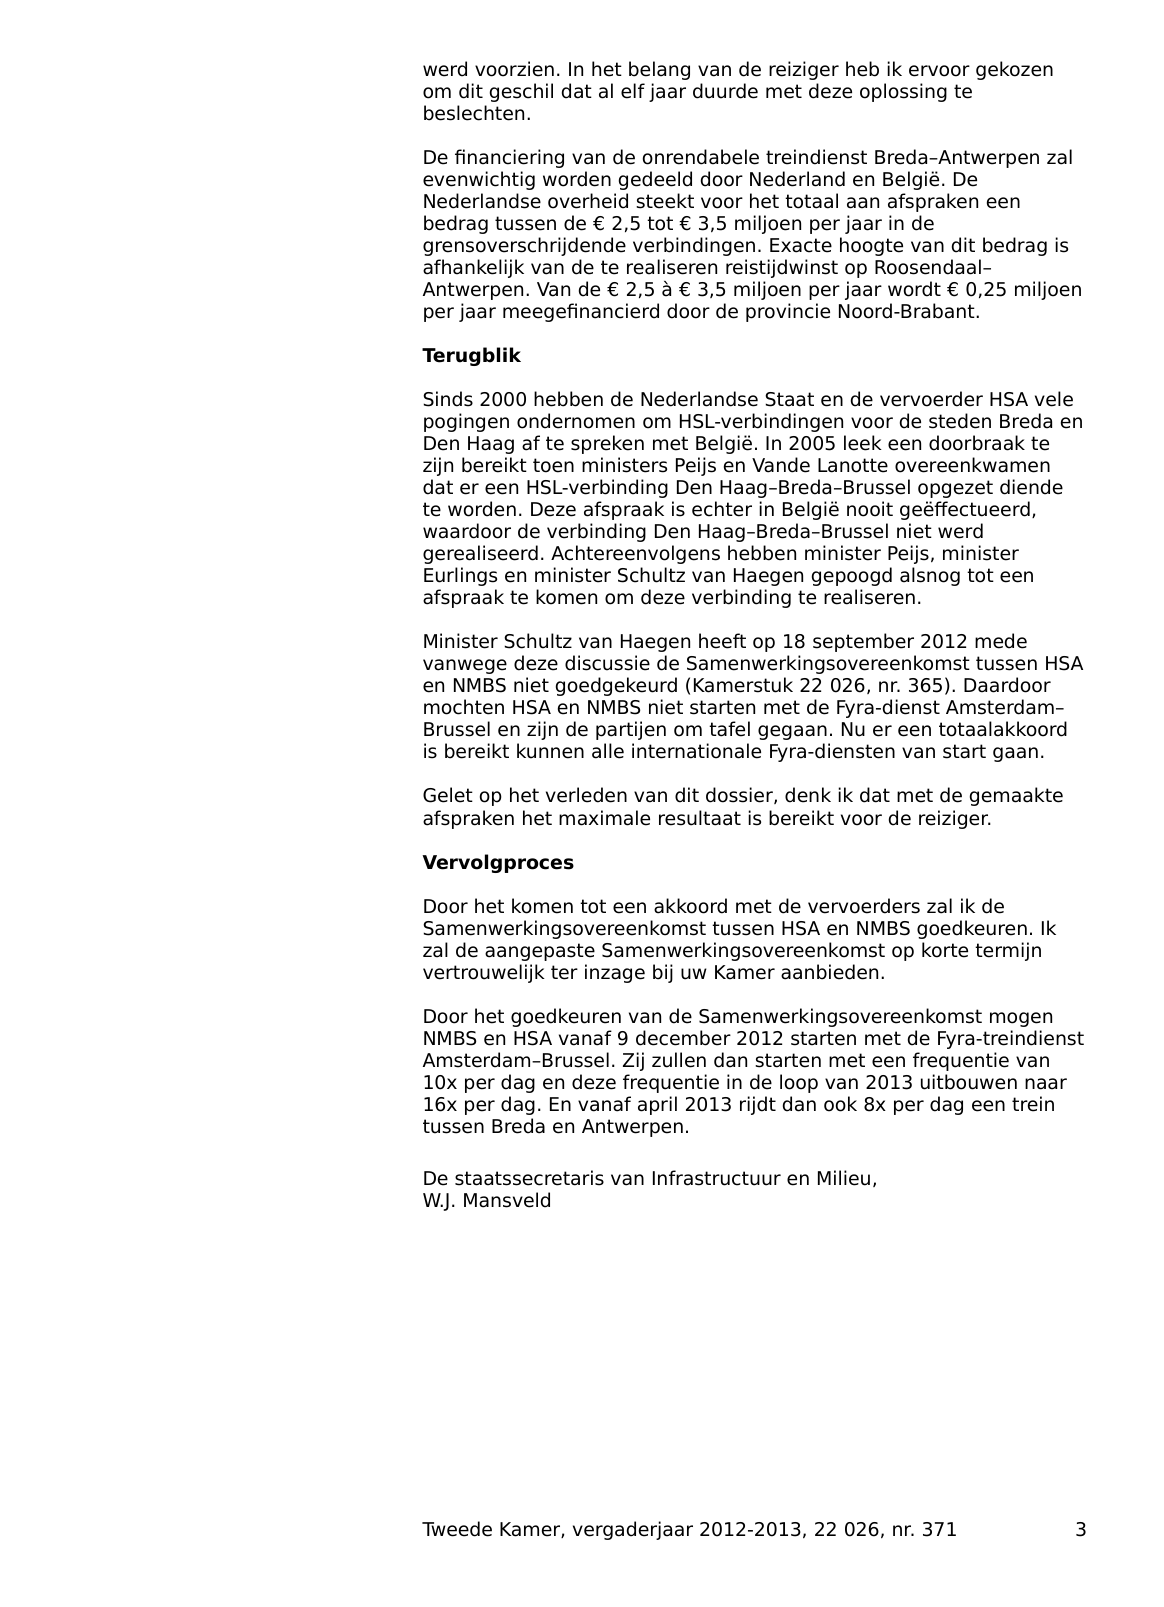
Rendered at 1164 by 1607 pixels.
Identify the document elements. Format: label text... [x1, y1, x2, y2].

text werd voorzien. In het belang van de reiziger heb ik ervoor gekozen om dit geschil dat al elf jaar duurde met deze oplossing te beslechten. [422, 59, 1087, 125]
text Door het goedkeuren van de Samenwerkingsovereenkomst mogen NMBS en HSA vanaf 9 december 2012 starten met de Fyra-treindienst Amsterdam–Brussel. Zij zullen dan starten met een frequentie van 10x per dag en deze frequentie in de loop van 2013 uitbouwen naar 16x per dag. En vanaf april 2013 rijdt dan ook 8x per dag een trein tussen Breda en Antwerpen. [422, 1006, 1087, 1138]
text Gelet op het verleden van dit dossier, denk ik dat met de gemaakte afspraken het maximale resultaat is bereikt voor de reiziger. [422, 785, 1087, 829]
text Sinds 2000 hebben de Nederlandse Staat en de vervoerder HSA vele pogingen ondernomen om HSL-verbindingen voor de steden Breda en Den Haag af te spreken met België. In 2005 leek een doorbraak te zijn bereikt toen ministers Peijs en Vande Lanotte overeenkwamen dat er een HSL-verbinding Den Haag–Breda–Brussel opgezet diende te worden. Deze afspraak is echter in België nooit geëffectueerd, waardoor de verbinding Den Haag–Breda–Brussel niet werd gerealiseerd. Achtereenvolgens hebben minister Peijs, minister Eurlings en minister Schultz van Haegen gepoogd alsnog tot een afspraak te komen om deze verbinding te realiseren. [422, 389, 1087, 609]
text Minister Schultz van Haegen heeft op 18 september 2012 mede vanwege deze discussie de Samenwerkingsovereenkomst tussen HSA en NMBS niet goedgekeurd (Kamerstuk 22 026, nr. 365). Daardoor mochten HSA en NMBS niet starten met de Fyra-dienst Amsterdam–Brussel en zijn de partijen om tafel gegaan. Nu er een totaalakkoord is bereikt kunnen alle internationale Fyra-diensten van start gaan. [422, 631, 1087, 763]
text De staatssecretaris van Infrastructuur en Milieu, W.J. Mansveld [422, 1168, 1087, 1212]
text De financiering van de onrendabele treindienst Breda–Antwerpen zal evenwichtig worden gedeeld door Nederland en België. De Nederlandse overheid steekt voor het totaal aan afspraken een bedrag tussen de € 2,5 tot € 3,5 miljoen per jaar in de grensoverschrijdende verbindingen. Exacte hoogte van dit bedrag is afhankelijk van de te realiseren reistijdwinst op Roosendaal–Antwerpen. Van de € 2,5 à € 3,5 miljoen per jaar wordt € 0,25 miljoen per jaar meegefinancierd door de provincie Noord-Brabant. [422, 147, 1087, 323]
subtitle Terugblik [422, 345, 1087, 367]
subtitle Vervolgproces [422, 852, 1087, 873]
text Door het komen tot een akkoord met de vervoerders zal ik de Samenwerkingsovereenkomst tussen HSA en NMBS goedkeuren. Ik zal de aangepaste Samenwerkingsovereenkomst op korte termijn vertrouwelijk ter inzage bij uw Kamer aanbieden. [422, 896, 1087, 984]
